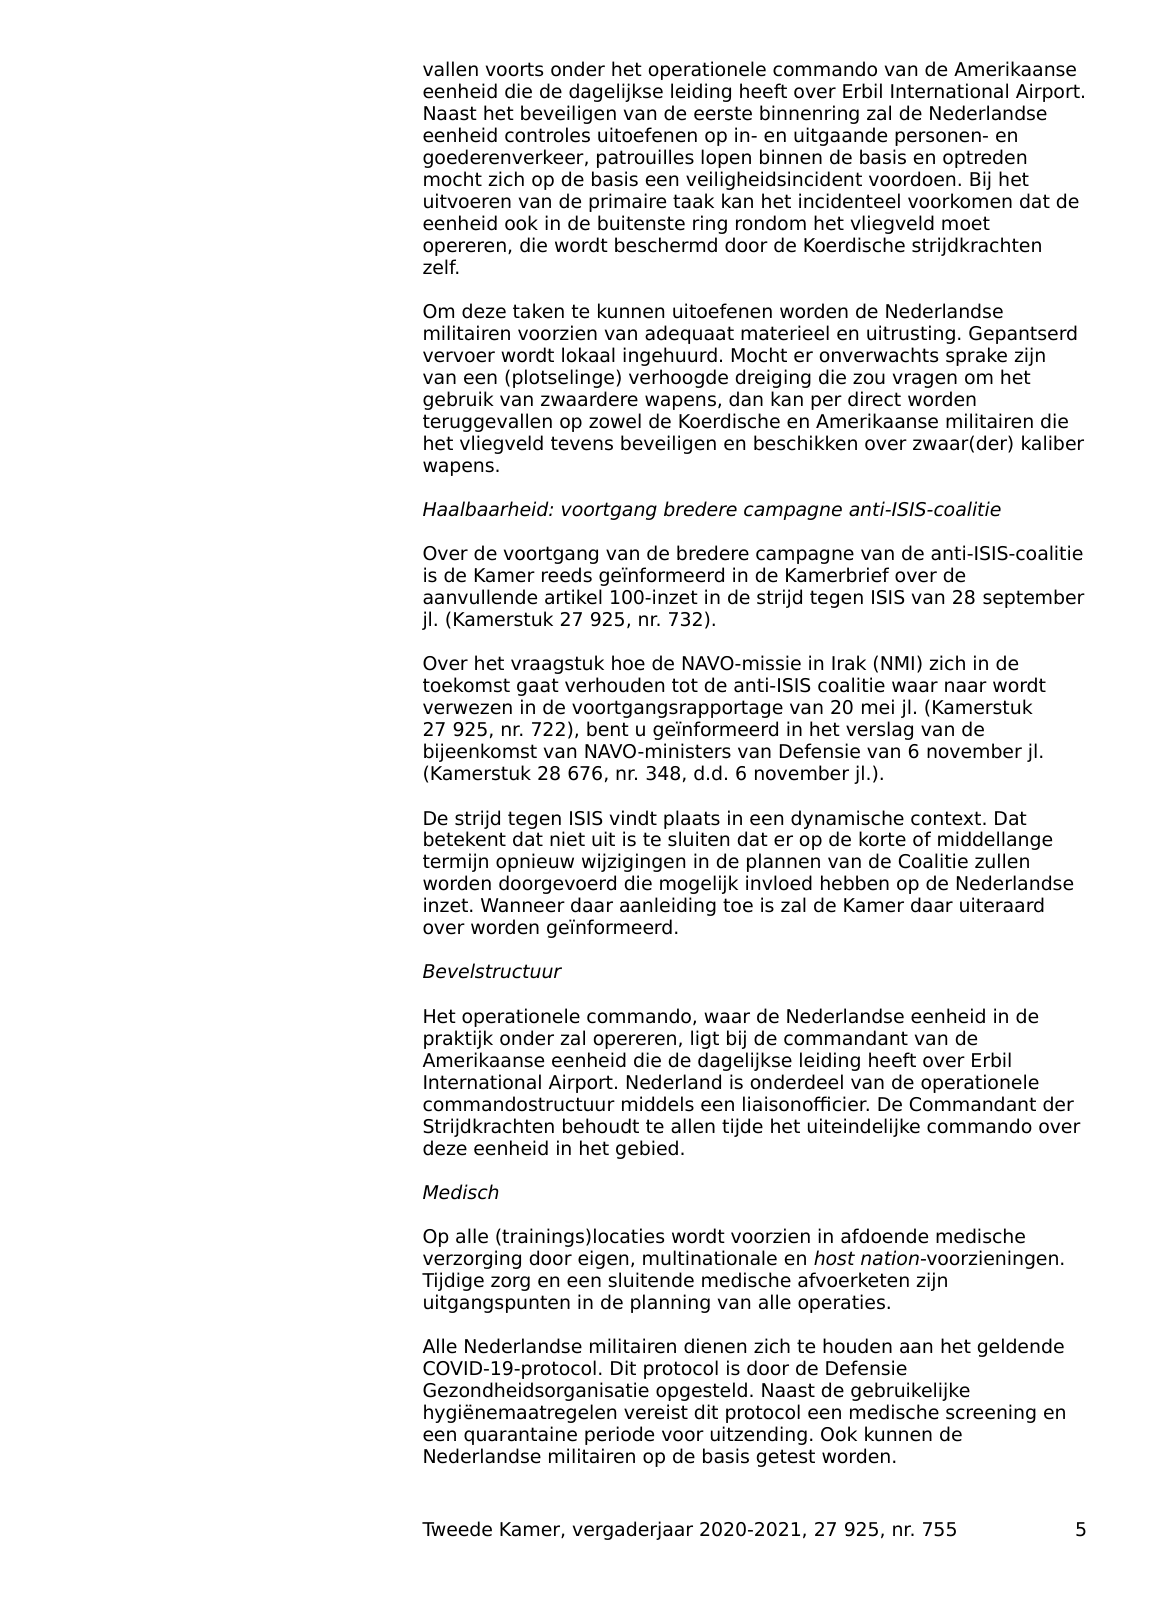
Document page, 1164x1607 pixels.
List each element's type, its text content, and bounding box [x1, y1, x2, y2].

text Alle Nederlandse militairen dienen zich te houden aan het geldende COVID-19-protocol. Dit protocol is door de Defensie Gezondheidsorganisatie opgesteld. Naast de gebruikelijke hygiënemaatregelen vereist dit protocol een medische screening en een quarantaine periode voor uitzending. Ook kunnen de Nederlandse militairen op de basis getest worden. [422, 1336, 1087, 1468]
text Over de voortgang van de bredere campagne van de anti-ISIS-coalitie is de Kamer reeds geïnformeerd in de Kamerbrief over de aanvullende artikel 100-inzet in de strijd tegen ISIS van 28 september jl. (Kamerstuk 27 925, nr. 732). [422, 543, 1087, 631]
text De strijd tegen ISIS vindt plaats in een dynamische context. Dat betekent dat niet uit is te sluiten dat er op de korte of middellange termijn opnieuw wijzigingen in de plannen van de Coalitie zullen worden doorgevoerd die mogelijk invloed hebben op de Nederlandse inzet. Wanneer daar aanleiding toe is zal de Kamer daar uiteraard over worden geïnformeerd. [422, 807, 1087, 939]
text Over het vraagstuk hoe de NAVO-missie in Irak (NMI) zich in de toekomst gaat verhouden tot de anti-ISIS coalitie waar naar wordt verwezen in de voortgangsrapportage van 20 mei jl. (Kamerstuk 27 925, nr. 722), bent u geïnformeerd in het verslag van de bijeenkomst van NAVO-ministers van Defensie van 6 november jl. (Kamerstuk 28 676, nr. 348, d.d. 6 november jl.). [422, 653, 1087, 785]
text Op alle (trainings)locaties wordt voorzien in afdoende medische verzorging door eigen, multinationale en host nation-voorzieningen. Tijdige zorg en een sluitende medische afvoerketen zijn uitgangspunten in de planning van alle operaties. [422, 1226, 1087, 1314]
text Het operationele commando, waar de Nederlandse eenheid in de praktijk onder zal opereren, ligt bij de commandant van de Amerikaanse eenheid die de dagelijkse leiding heeft over Erbil International Airport. Nederland is onderdeel van de operationele commandostructuur middels een liaisonofficier. De Commandant der Strijdkrachten behoudt te allen tijde het uiteindelijke commando over deze eenheid in het gebied. [422, 1006, 1087, 1159]
subtitle Bevelstructuur [422, 961, 1087, 983]
text Om deze taken te kunnen uitoefenen worden de Nederlandse militairen voorzien van adequaat materieel en uitrusting. Gepantserd vervoer wordt lokaal ingehuurd. Mocht er onverwachts sprake zijn van een (plotselinge) verhoogde dreiging die zou vragen om het gebruik van zwaardere wapens, dan kan per direct worden teruggevallen op zowel de Koerdische en Amerikaanse militairen die het vliegveld tevens beveiligen en beschikken over zwaar(der) kaliber wapens. [422, 301, 1087, 477]
text vallen voorts onder het operationele commando van de Amerikaanse eenheid die de dagelijkse leiding heeft over Erbil International Airport. Naast het beveiligen van de eerste binnenring zal de Nederlandse eenheid controles uitoefenen op in- en uitgaande personen- en goederenverkeer, patrouilles lopen binnen de basis en optreden mocht zich op de basis een veiligheidsincident voordoen. Bij het uitvoeren van de primaire taak kan het incidenteel voorkomen dat de eenheid ook in de buitenste ring rondom het vliegveld moet opereren, die wordt beschermd door de Koerdische strijdkrachten zelf. [422, 59, 1087, 279]
subtitle Medisch [422, 1182, 1087, 1204]
subtitle Haalbaarheid: voortgang bredere campagne anti-ISIS-coalitie [422, 499, 1087, 521]
